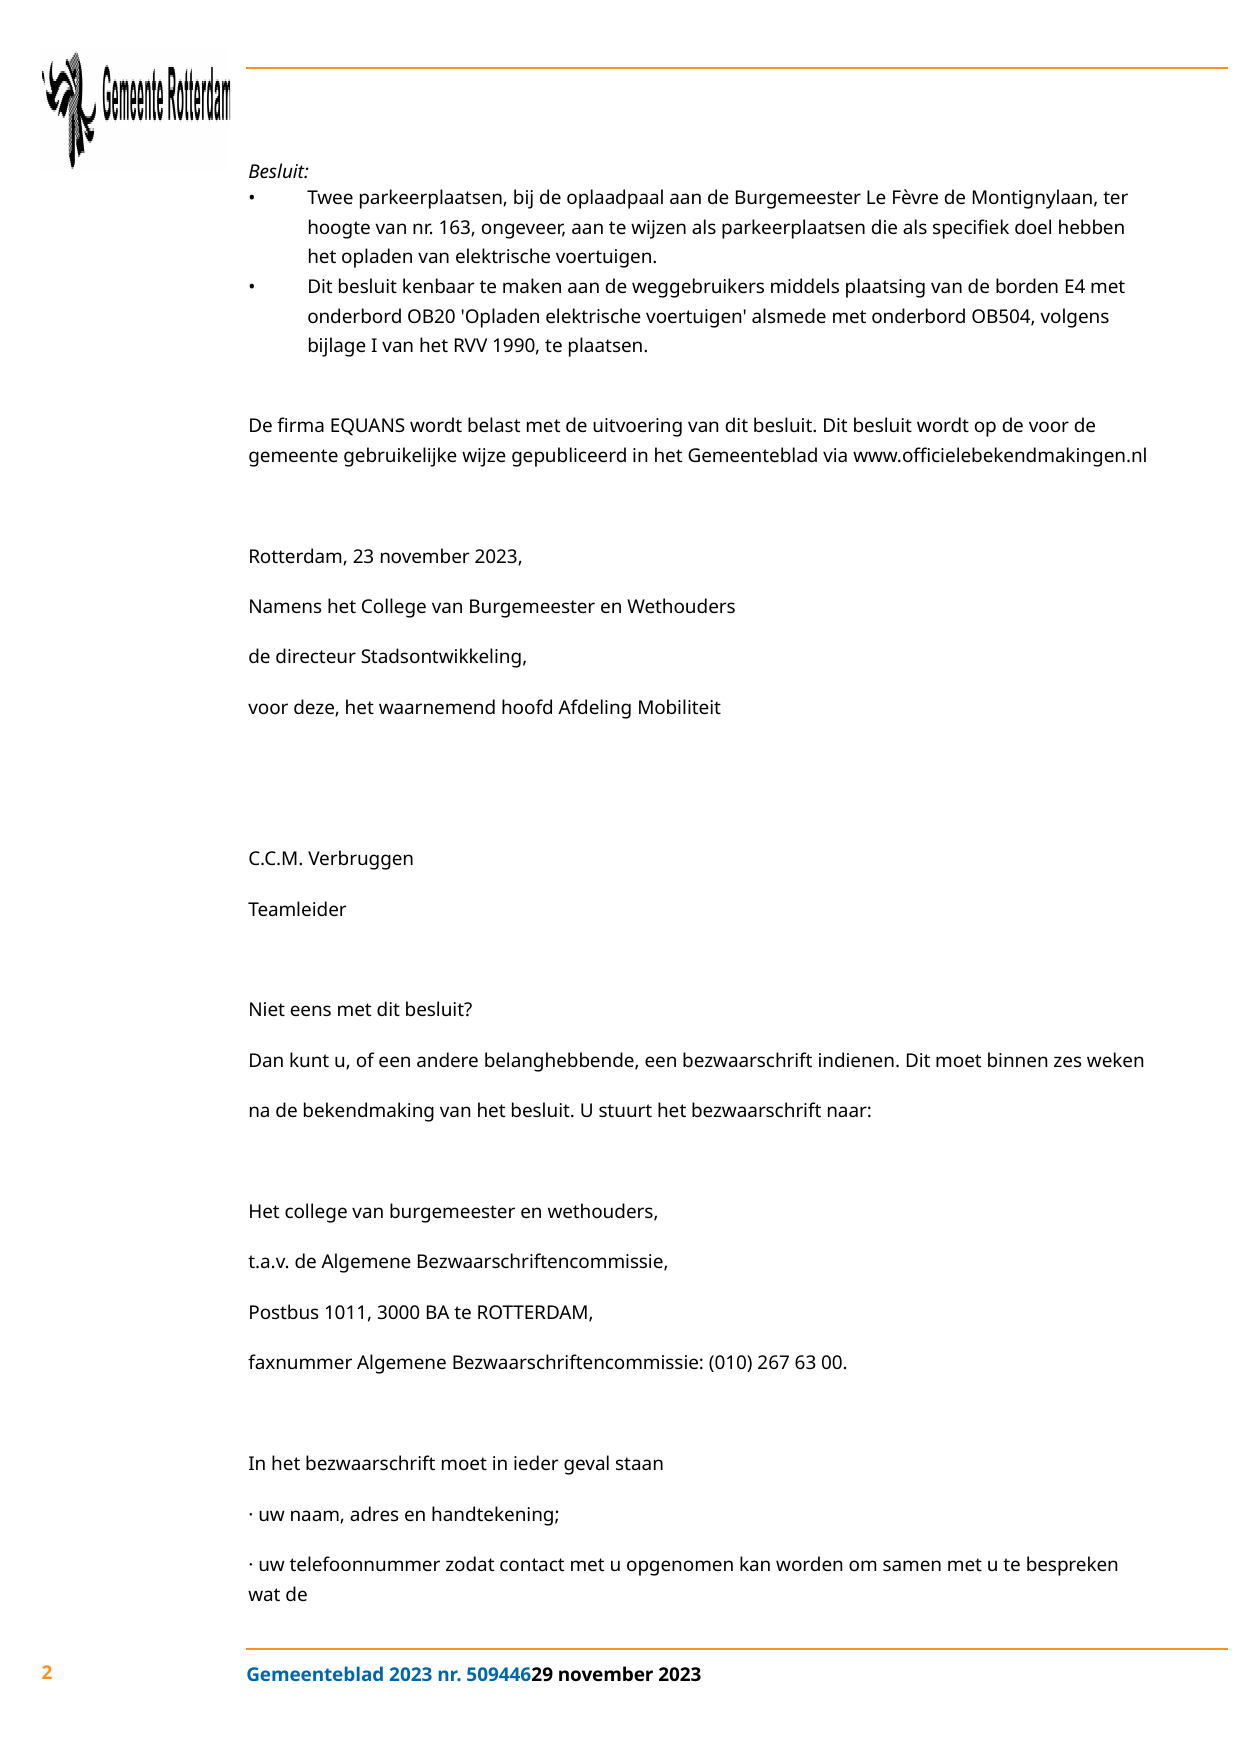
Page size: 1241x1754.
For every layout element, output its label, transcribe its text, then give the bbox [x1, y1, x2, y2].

text C.C.M. Verbruggen [248, 845, 1152, 871]
text Postbus 1011, 3000 BA te ROTTERDAM, [248, 1299, 1152, 1325]
text voor deze, het waarnemend hoofd Afdeling Mobiliteit [248, 694, 1152, 720]
text Rotterdam, 23 november 2023, [248, 543, 1152, 568]
picture [41, 47, 231, 172]
text · uw naam, adres en handtekening; [248, 1501, 1152, 1526]
list Twee parkeerplaatsen, bij de oplaadpaal aan de Burgemeester Le Fèvre de Montignylaan, ter hoogte van nr. 163, ongeveer, aan te wijzen als parkeerplaatsen die als specifiek doel hebben het opladen van elektrische voertuigen. [248, 184, 1152, 269]
text t.a.v. de Algemene Bezwaarschriftencommissie, [248, 1249, 1152, 1274]
text Namens het College van Burgemeester en Wethouders [248, 593, 1152, 619]
list Dit besluit kenbaar te maken aan de weggebruikers middels plaatsing van de borden E4 met onderbord OB20 'Opladen elektrische voertuigen' alsmede met onderbord OB504, volgens bijlage I van het RVV 1990, te plaatsen. [248, 273, 1152, 358]
text In het bezwaarschrift moet in ieder geval staan [248, 1450, 1152, 1476]
text · uw telefoonnummer zodat contact met u opgenomen kan worden om samen met u te bespreken wat de [248, 1551, 1152, 1606]
text na de bekendmaking van het besluit. U stuurt het bezwaarschrift naar: [248, 1097, 1152, 1123]
text Dan kunt u, of een andere belanghebbende, een bezwaarschrift indienen. Dit moet binnen zes weken [248, 1047, 1152, 1073]
text de directeur Stadsontwikkeling, [248, 644, 1152, 669]
text De firma EQUANS wordt belast met de uitvoering van dit besluit. Dit besluit wordt op de voor de gemeente gebruikelijke wijze gepubliceerd in het Gemeenteblad via www.officielebekendmakingen.nl [248, 412, 1152, 468]
text Teamleider [248, 896, 1152, 921]
text Besluit: [248, 159, 1152, 184]
text faxnummer Algemene Bezwaarschriftencommissie: (010) 267 63 00. [248, 1349, 1152, 1375]
text Het college van burgemeester en wethouders, [248, 1198, 1152, 1224]
text Niet eens met dit besluit? [248, 997, 1152, 1022]
